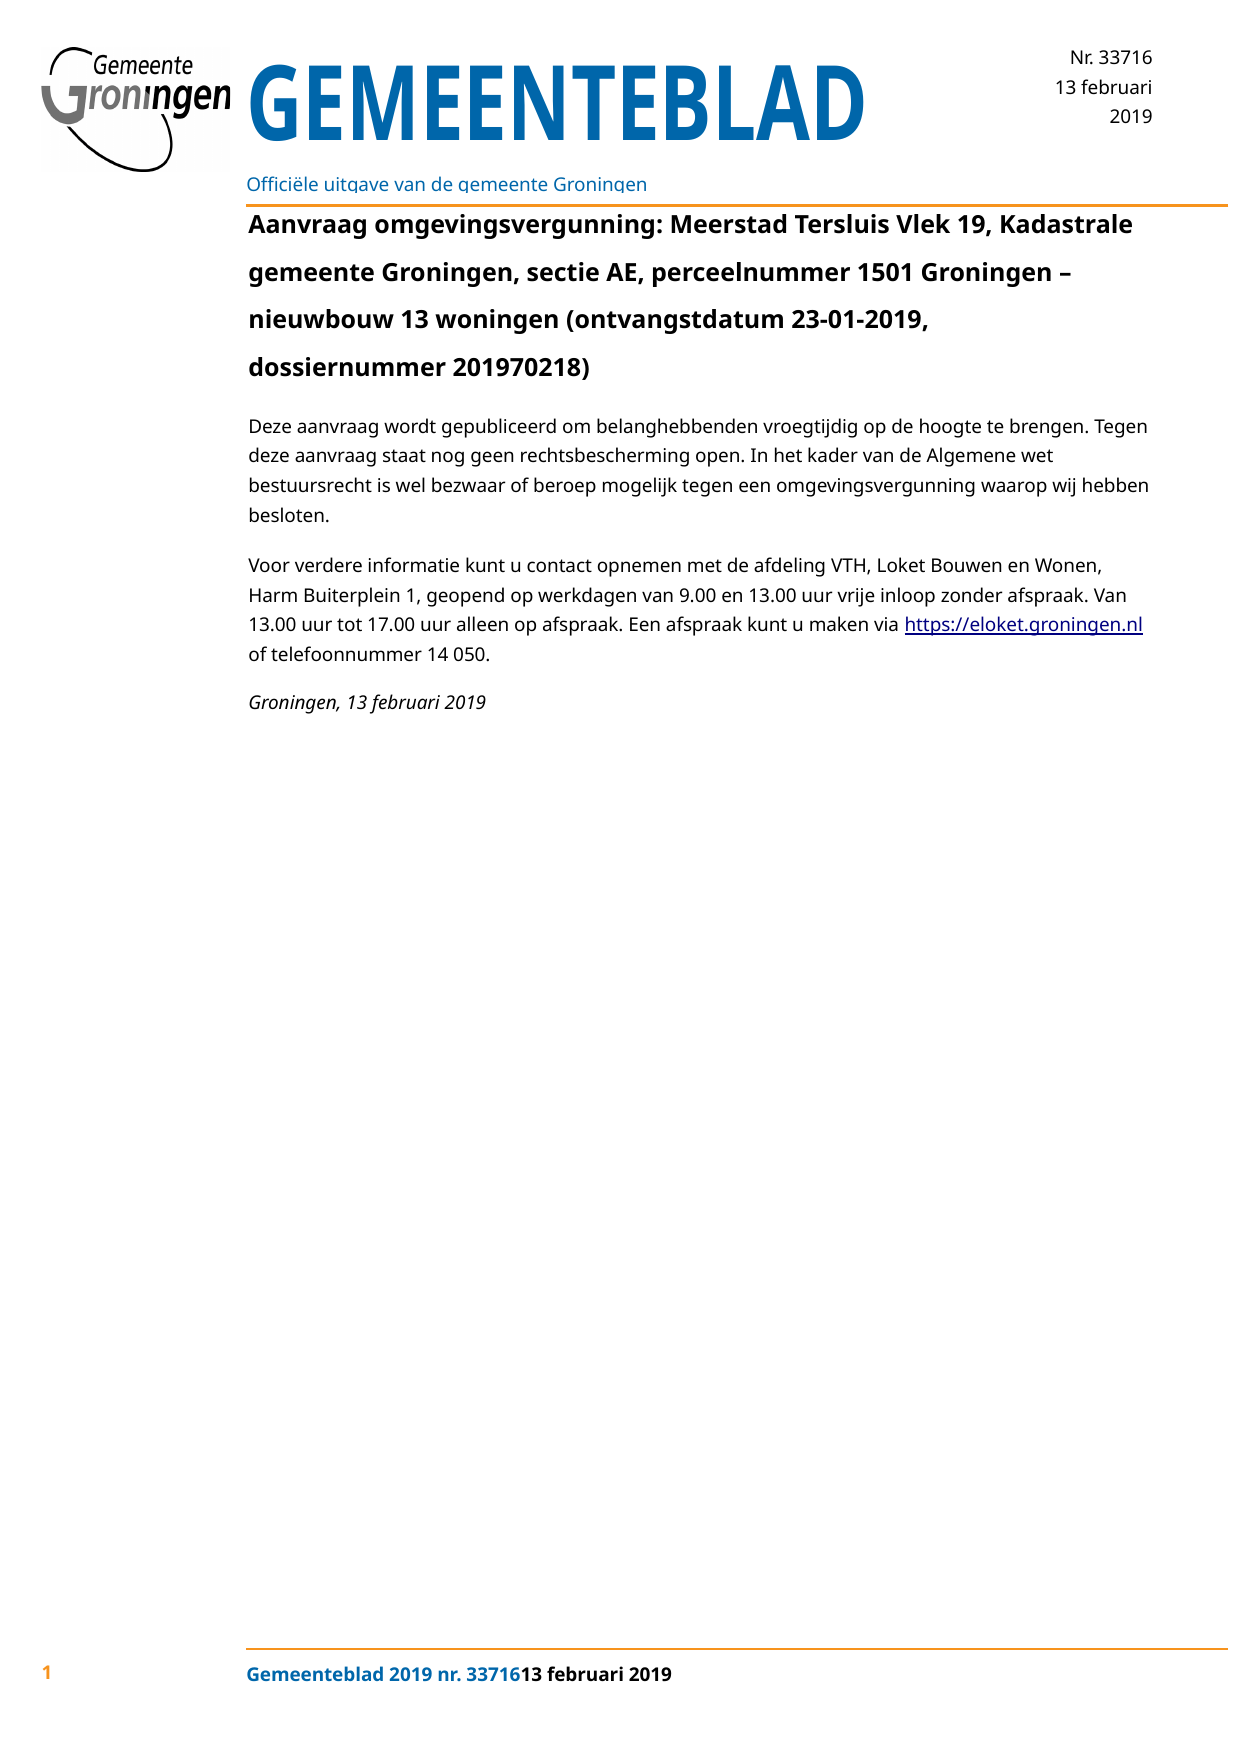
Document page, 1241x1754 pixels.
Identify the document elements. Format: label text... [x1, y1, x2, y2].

text Deze aanvraag wordt gepubliceerd om belanghebbenden vroegtijdig op de hoogte te brengen. Tegen deze aanvraag staat nog geen rechtsbescherming open. In het kader van de Algemene wet bestuursrecht is wel bezwaar of beroep mogelijk tegen een omgevingsvergunning waarop wij hebben besloten. [248, 413, 1152, 528]
text Voor verdere informatie kunt u contact opnemen met de afdeling VTH, Loket Bouwen en Wonen, Harm Buiterplein 1, geopend op werkdagen van 9.00 en 13.00 uur vrije inloop zonder afspraak. Van 13.00 uur tot 17.00 uur alleen op afspraak. Een afspraak kunt u maken via https://eloket.groningen.nl of telefoonnummer 14 050. [248, 552, 1152, 667]
picture [41, 47, 231, 172]
text Aanvraag omgevingsvergunning: Meerstad Tersluis Vlek 19, Kadastrale gemeente Groningen, sectie AE, perceelnummer 1501 Groningen – nieuwbouw 13 woningen (ontvangstdatum 23-01-2019, dossiernummer 201970218) [248, 207, 1152, 384]
text Groningen, 13 februari 2019 [248, 689, 1152, 714]
